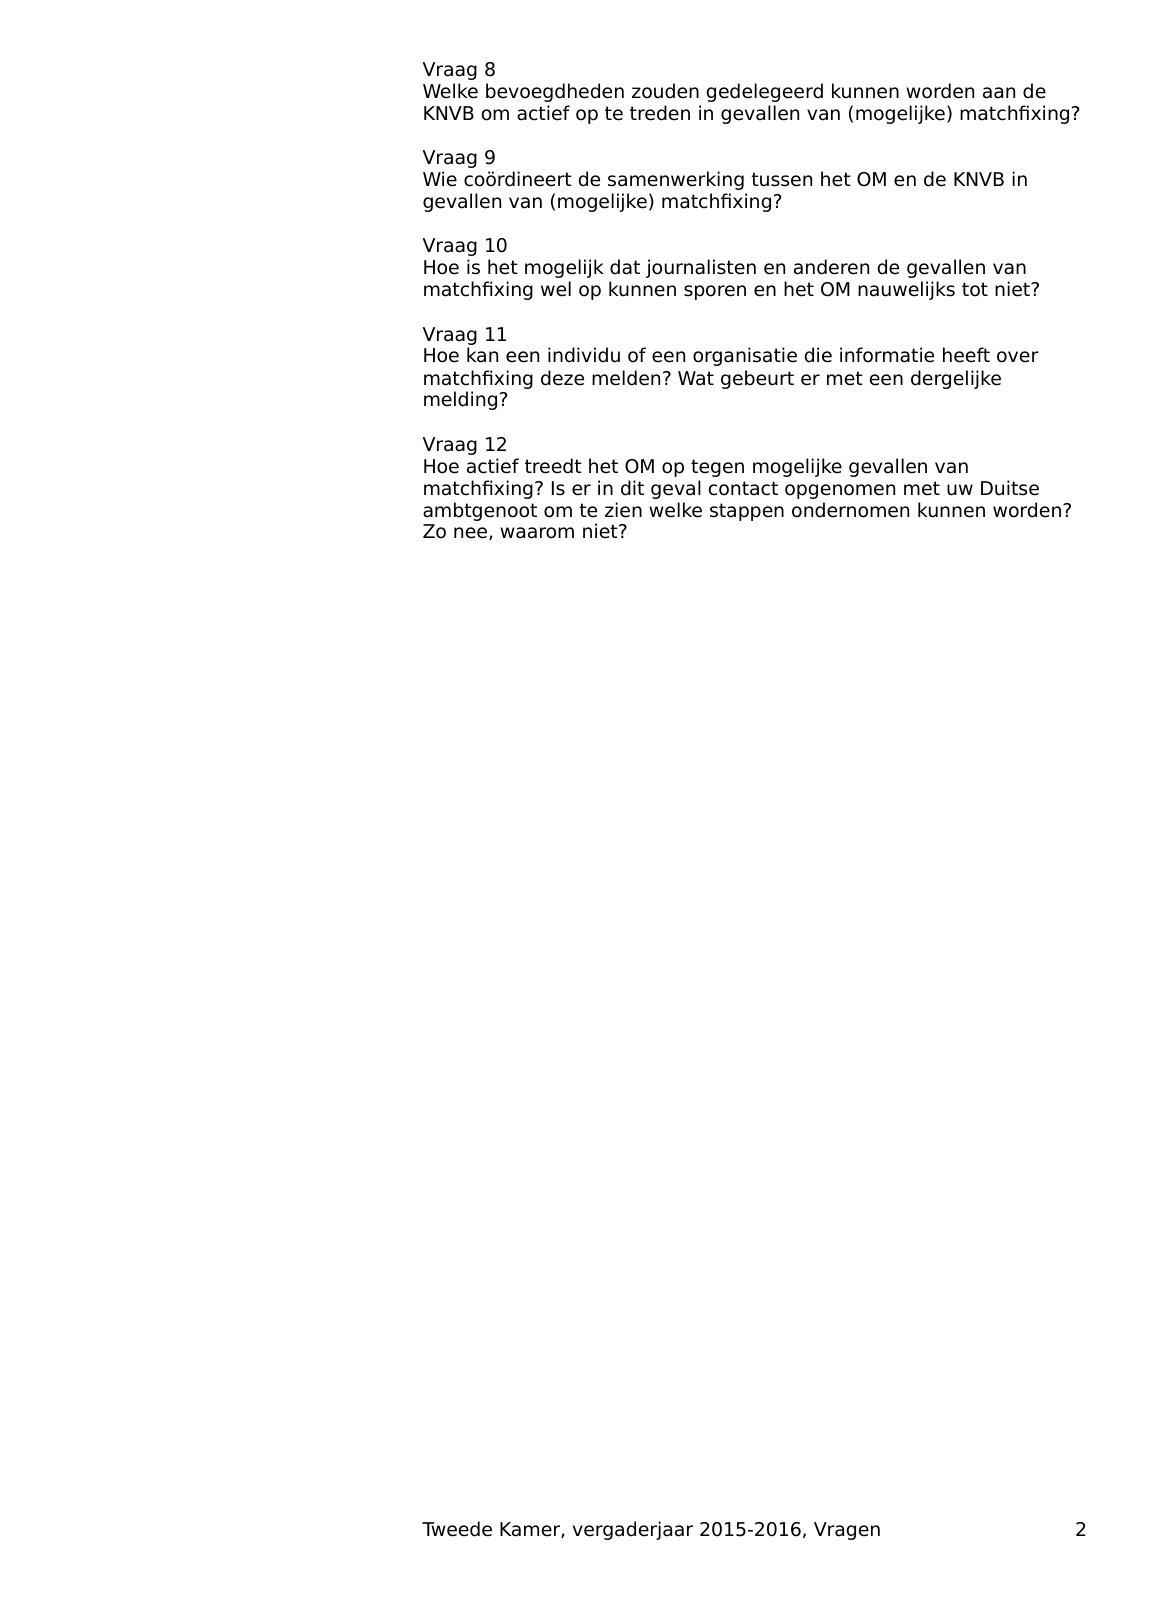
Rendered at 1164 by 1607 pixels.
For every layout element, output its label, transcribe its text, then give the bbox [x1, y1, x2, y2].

text Vraag 8 [422, 59, 1087, 81]
text Vraag 11 [422, 323, 1087, 345]
text Hoe actief treedt het OM op tegen mogelijke gevallen van matchfixing? Is er in dit geval contact opgenomen met uw Duitse ambtgenoot om te zien welke stappen ondernomen kunnen worden? Zo nee, waarom niet? [422, 456, 1087, 543]
text Vraag 10 [422, 235, 1087, 257]
text Hoe kan een individu of een organisatie die informatie heeft over matchfixing deze melden? Wat gebeurt er met een dergelijke melding? [422, 345, 1087, 411]
text Hoe is het mogelijk dat journalisten en anderen de gevallen van matchfixing wel op kunnen sporen en het OM nauwelijks tot niet? [422, 257, 1087, 301]
text Vraag 9 [422, 147, 1087, 169]
text Welke bevoegdheden zouden gedelegeerd kunnen worden aan de KNVB om actief op te treden in gevallen van (mogelijke) matchfixing? [422, 81, 1087, 125]
text Wie coördineert de samenwerking tussen het OM en de KNVB in gevallen van (mogelijke) matchfixing? [422, 169, 1087, 213]
text Vraag 12 [422, 433, 1087, 456]
